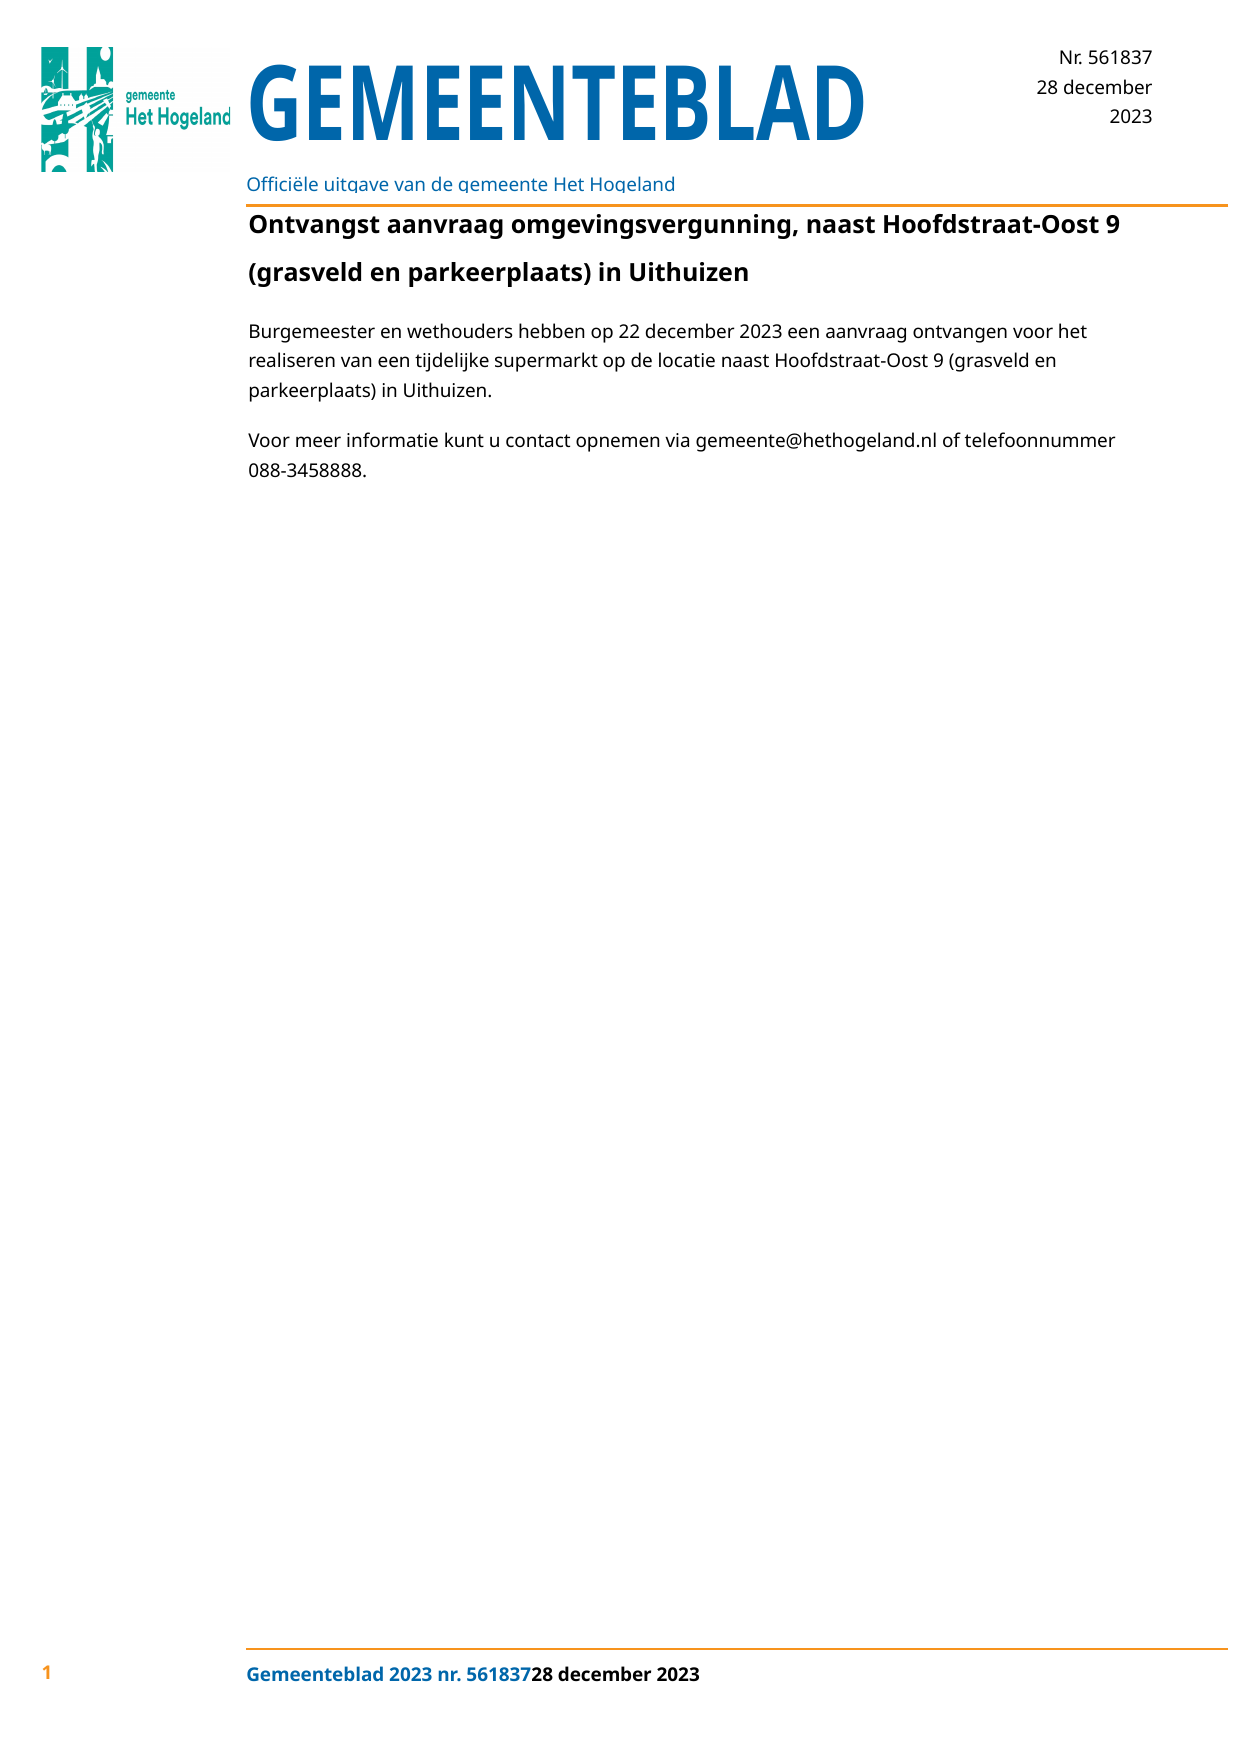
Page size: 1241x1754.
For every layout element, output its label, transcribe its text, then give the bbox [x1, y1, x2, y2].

picture [41, 47, 231, 172]
text Ontvangst aanvraag omgevingsvergunning, naast Hoofdstraat-Oost 9 (grasveld en parkeerplaats) in Uithuizen [248, 207, 1152, 288]
text Voor meer informatie kunt u contact opnemen via gemeente@hethogeland.nl of telefoonnummer 088-3458888. [248, 427, 1152, 483]
text Burgemeester en wethouders hebben op 22 december 2023 een aanvraag ontvangen voor het realiseren van een tijdelijke supermarkt op de locatie naast Hoofdstraat-Oost 9 (grasveld en parkeerplaats) in Uithuizen. [248, 318, 1152, 403]
